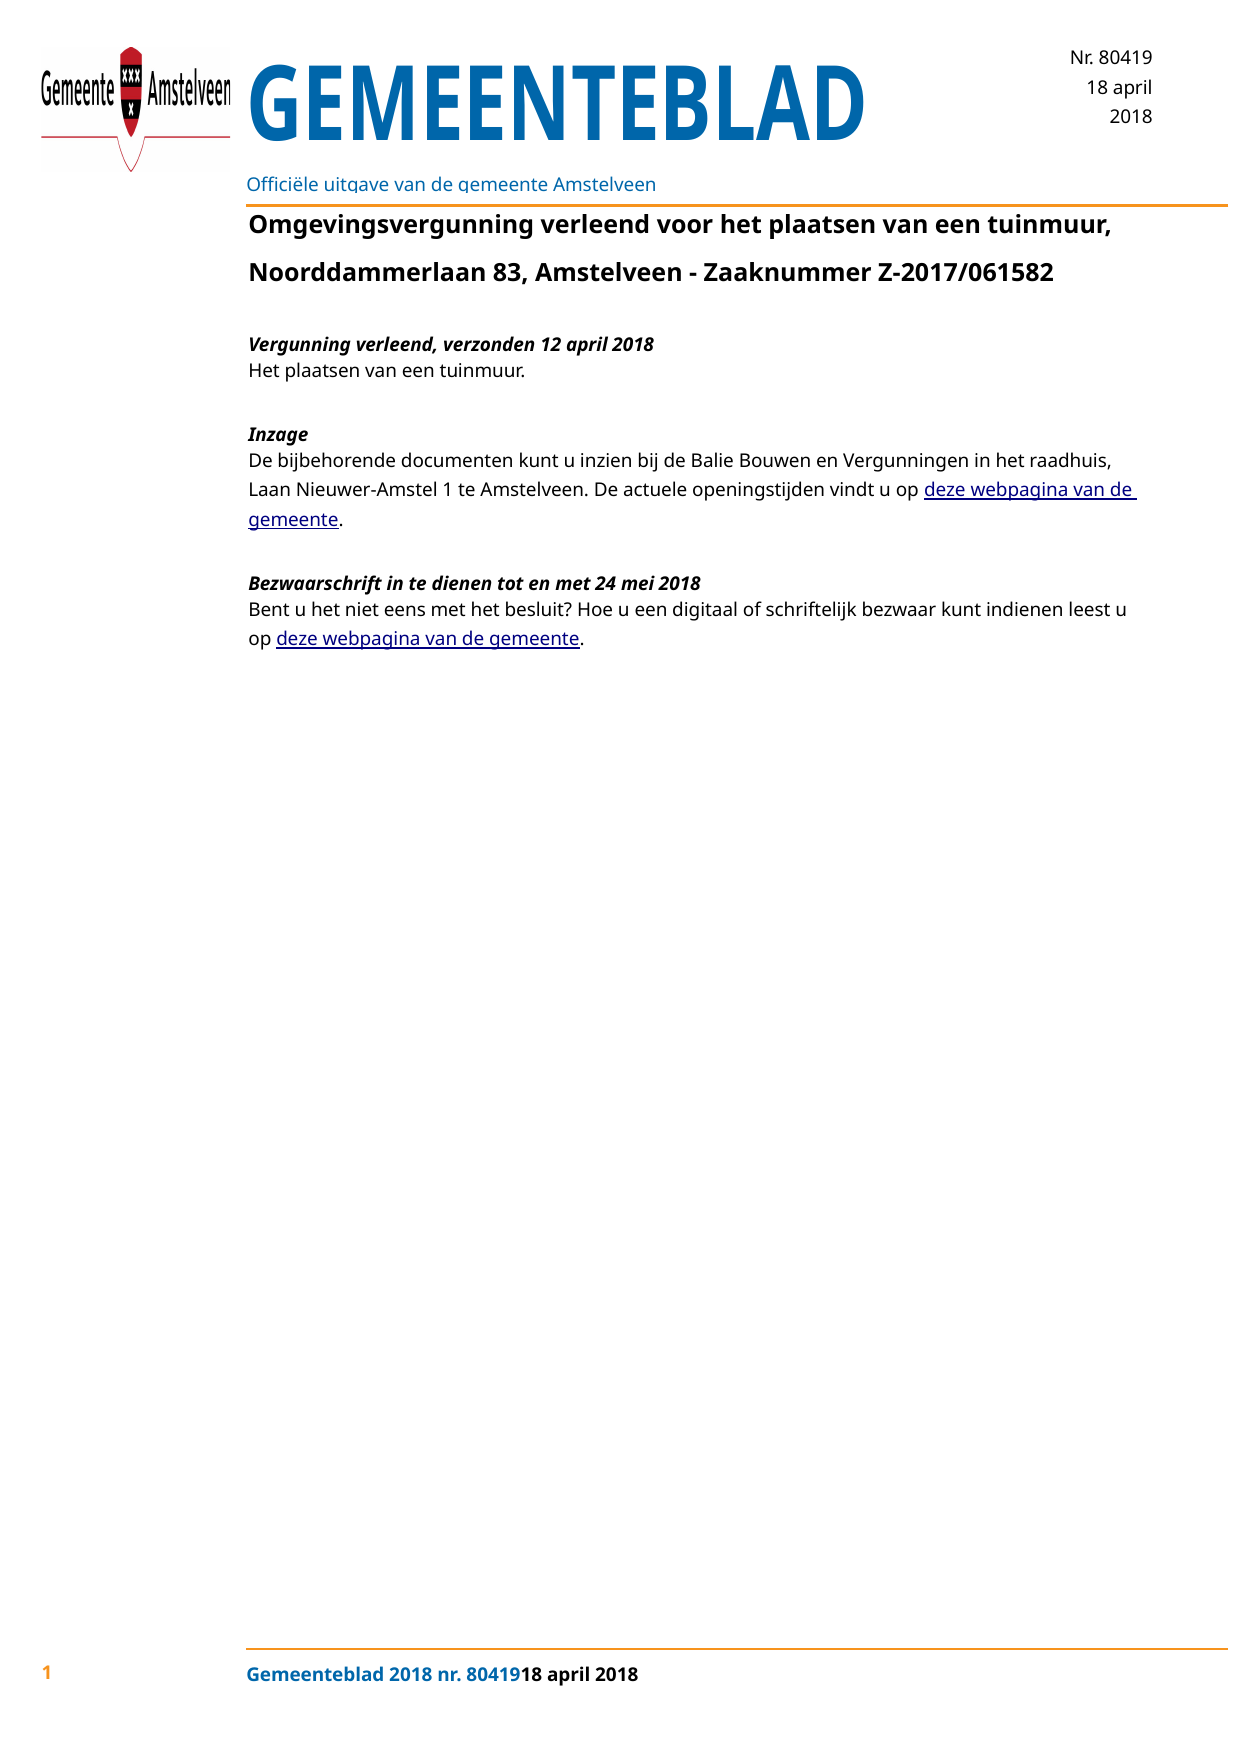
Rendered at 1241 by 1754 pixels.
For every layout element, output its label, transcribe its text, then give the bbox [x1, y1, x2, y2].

text Bent u het niet eens met het besluit? Hoe u een digitaal of schriftelijk bezwaar kunt indienen leest u op deze webpagina van de gemeente. [248, 596, 1152, 651]
text Vergunning verleend, verzonden 12 april 2018 [248, 331, 1152, 357]
text De bijbehorende documenten kunt u inzien bij de Balie Bouwen en Vergunningen in het raadhuis, Laan Nieuwer-Amstel 1 te Amstelveen. De actuele openingstijden vindt u op deze webpagina van de gemeente. [248, 447, 1152, 532]
picture [41, 47, 231, 172]
text Inzage [248, 421, 1152, 447]
text Omgevingsvergunning verleend voor het plaatsen van een tuinmuur, Noorddammerlaan 83, Amstelveen - Zaaknummer Z-2017/061582 [248, 207, 1152, 288]
text Bezwaarschrift in te dienen tot en met 24 mei 2018 [248, 570, 1152, 596]
text Het plaatsen van een tuinmuur. [248, 357, 1152, 383]
